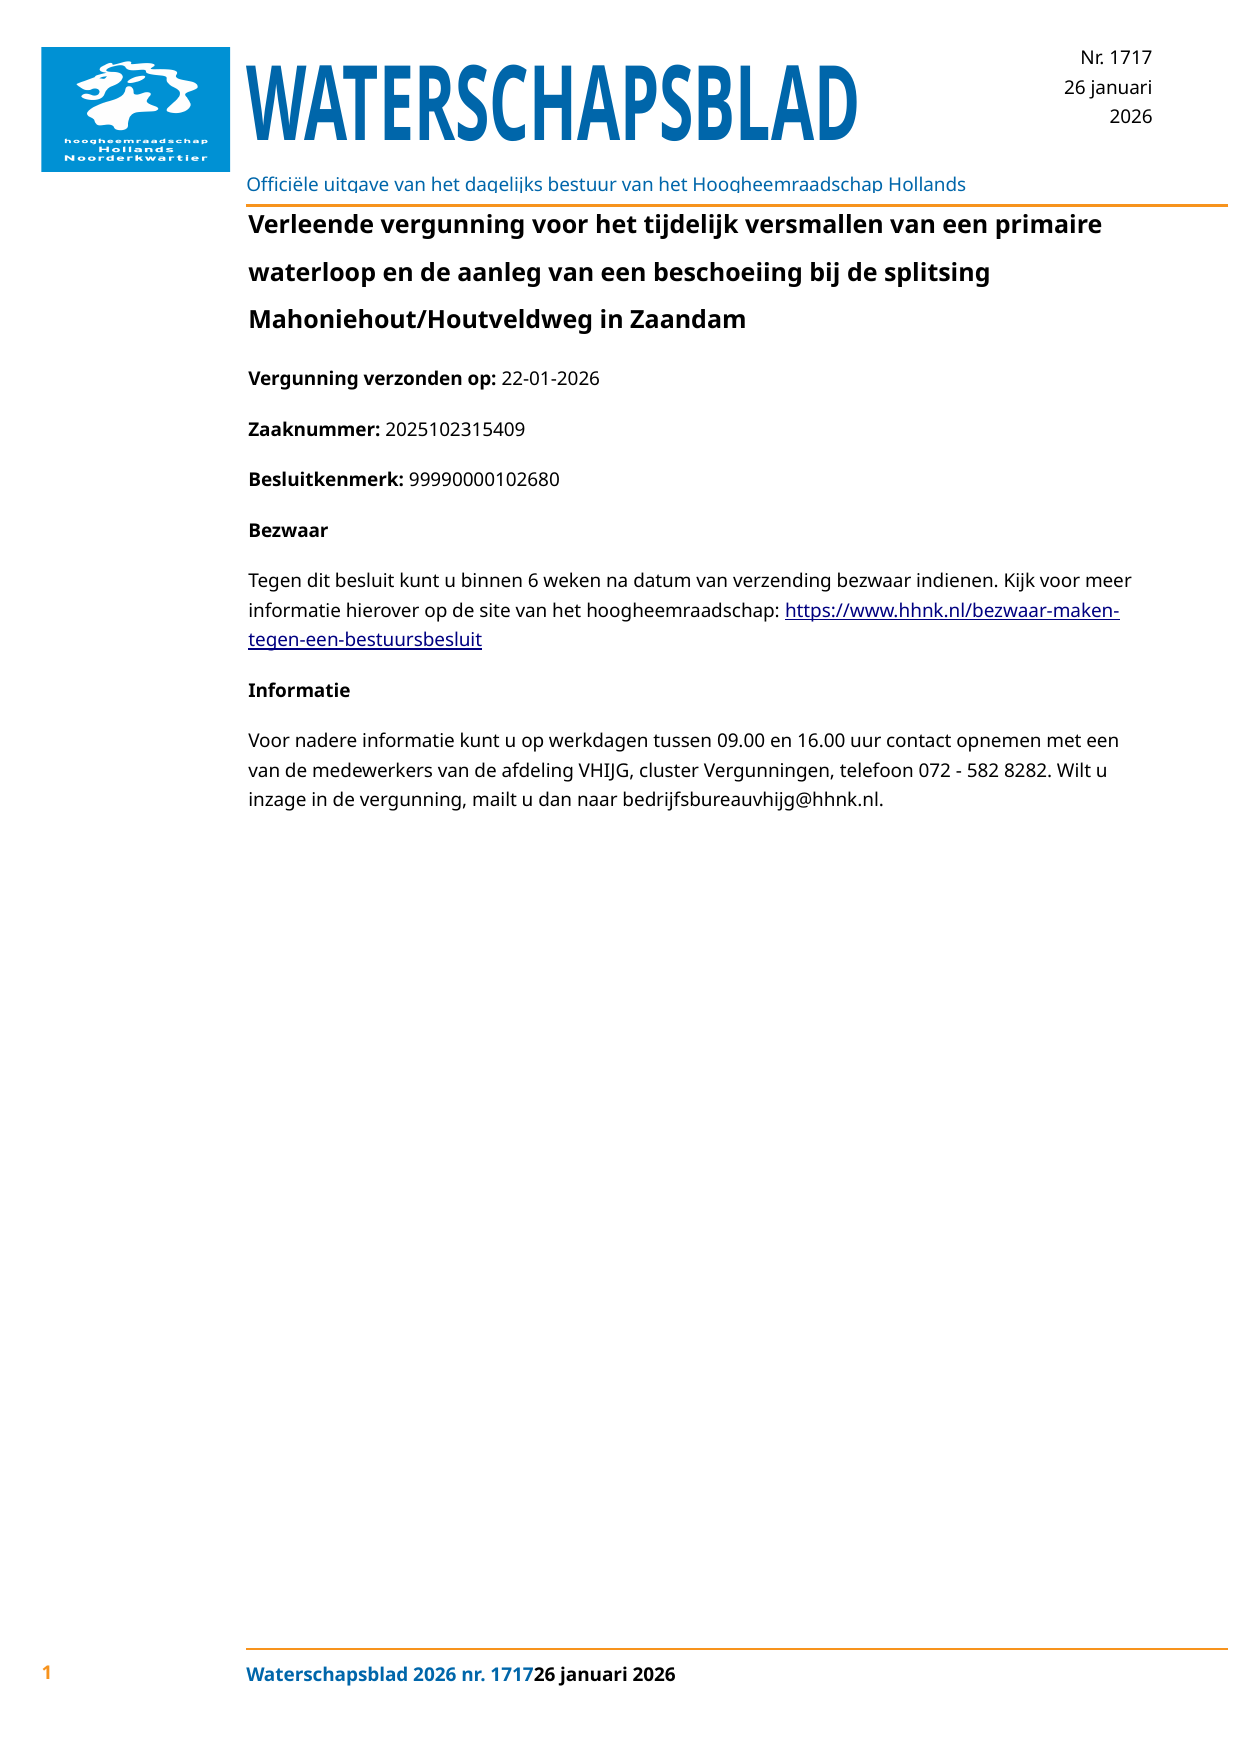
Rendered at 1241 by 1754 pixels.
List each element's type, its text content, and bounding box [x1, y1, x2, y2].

picture [88, 87, 157, 130]
text Tegen dit besluit kunt u binnen 6 weken na datum van verzending bezwaar indienen. Kijk voor meer informatie hierover op de site van het hoogheemraadschap: https://www.hhnk.nl/bezwaar-maken-tegen-een-bestuursbesluit [248, 567, 1152, 652]
picture [118, 62, 197, 112]
text Vergunning verzonden op: 22-01-2026 [248, 366, 1152, 391]
picture [129, 76, 144, 82]
text Besluitkenmerk: 99990000102680 [248, 466, 1152, 492]
picture [78, 64, 122, 99]
text Verleende vergunning voor het tijdelijk versmallen van een primaire waterloop en de aanleg van een beschoeiing bij de splitsing Mahoniehout/Houtveldweg in Zaandam [248, 207, 1152, 336]
text Zaaknummer: 2025102315409 [248, 416, 1152, 442]
text Voor nadere informatie kunt u op werkdagen tussen 09.00 en 16.00 uur contact opnemen met een van de medewerkers van de afdeling VHIJG, cluster Vergunningen, telefoon 072 - 582 8282. Wilt u inzage in de vergunning, mailt u dan naar bedrijfsbureauvhijg@hhnk.nl. [248, 727, 1152, 812]
text Bezwaar [248, 517, 1152, 542]
text Informatie [248, 677, 1152, 702]
